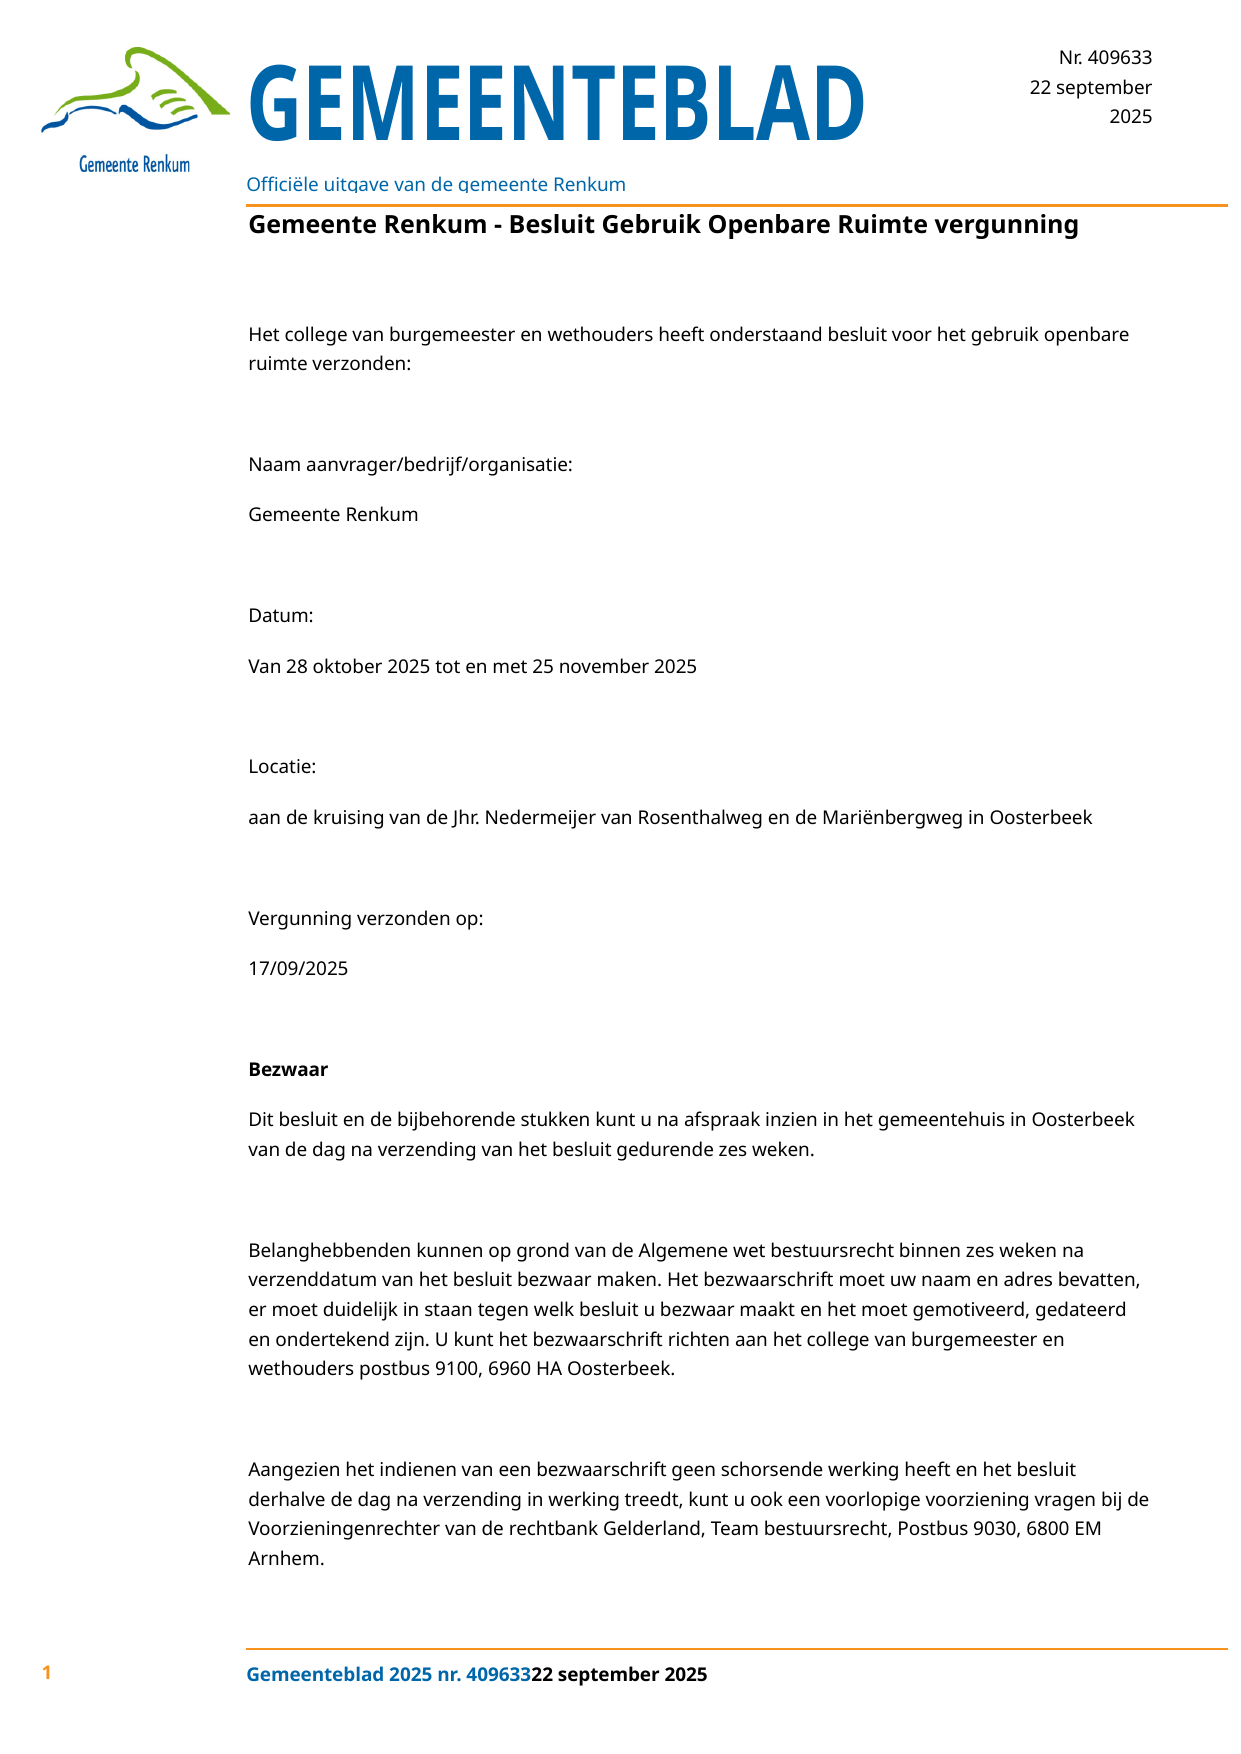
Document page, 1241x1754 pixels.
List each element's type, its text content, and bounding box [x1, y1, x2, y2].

text Datum: [248, 602, 1152, 628]
text Aangezien het indienen van een bezwaarschrift geen schorsende werking heeft en het besluit derhalve de dag na verzending in werking treedt, kunt u ook een voorlopige voorziening vragen bij de Voorzieningenrechter van de rechtbank Gelderland, Team bestuursrecht, Postbus 9030, 6800 EM Arnhem. [248, 1456, 1152, 1571]
text Het college van burgemeester en wethouders heeft onderstaand besluit voor het gebruik openbare ruimte verzonden: [248, 321, 1152, 376]
text Locatie: [248, 754, 1152, 779]
text aan de kruising van de Jhr. Nedermeijer van Rosenthalweg en de Mariënbergweg in Oosterbeek [248, 804, 1152, 830]
text Belanghebbenden kunnen op grond van de Algemene wet bestuursrecht binnen zes weken na verzenddatum van het besluit bezwaar maken. Het bezwaarschrift moet uw naam en adres bevatten, er moet duidelijk in staan tegen welk besluit u bezwaar maakt en het moet gemotiveerd, gedateerd en ondertekend zijn. U kunt het bezwaarschrift richten aan het college van burgemeester en wethouders postbus 9100, 6960 HA Oosterbeek. [248, 1237, 1152, 1381]
text Bezwaar [248, 1056, 1152, 1082]
text Vergunning verzonden op: [248, 905, 1152, 931]
text Gemeente Renkum [248, 502, 1152, 527]
text Naam aanvrager/bedrijf/organisatie: [248, 451, 1152, 477]
text Van 28 oktober 2025 tot en met 25 november 2025 [248, 653, 1152, 678]
text Gemeente Renkum - Besluit Gebruik Openbare Ruimte vergunning [248, 207, 1152, 241]
text 17/09/2025 [248, 955, 1152, 981]
picture [41, 47, 231, 172]
text Dit besluit en de bijbehorende stukken kunt u na afspraak inzien in het gemeentehuis in Oosterbeek van de dag na verzending van het besluit gedurende zes weken. [248, 1107, 1152, 1162]
